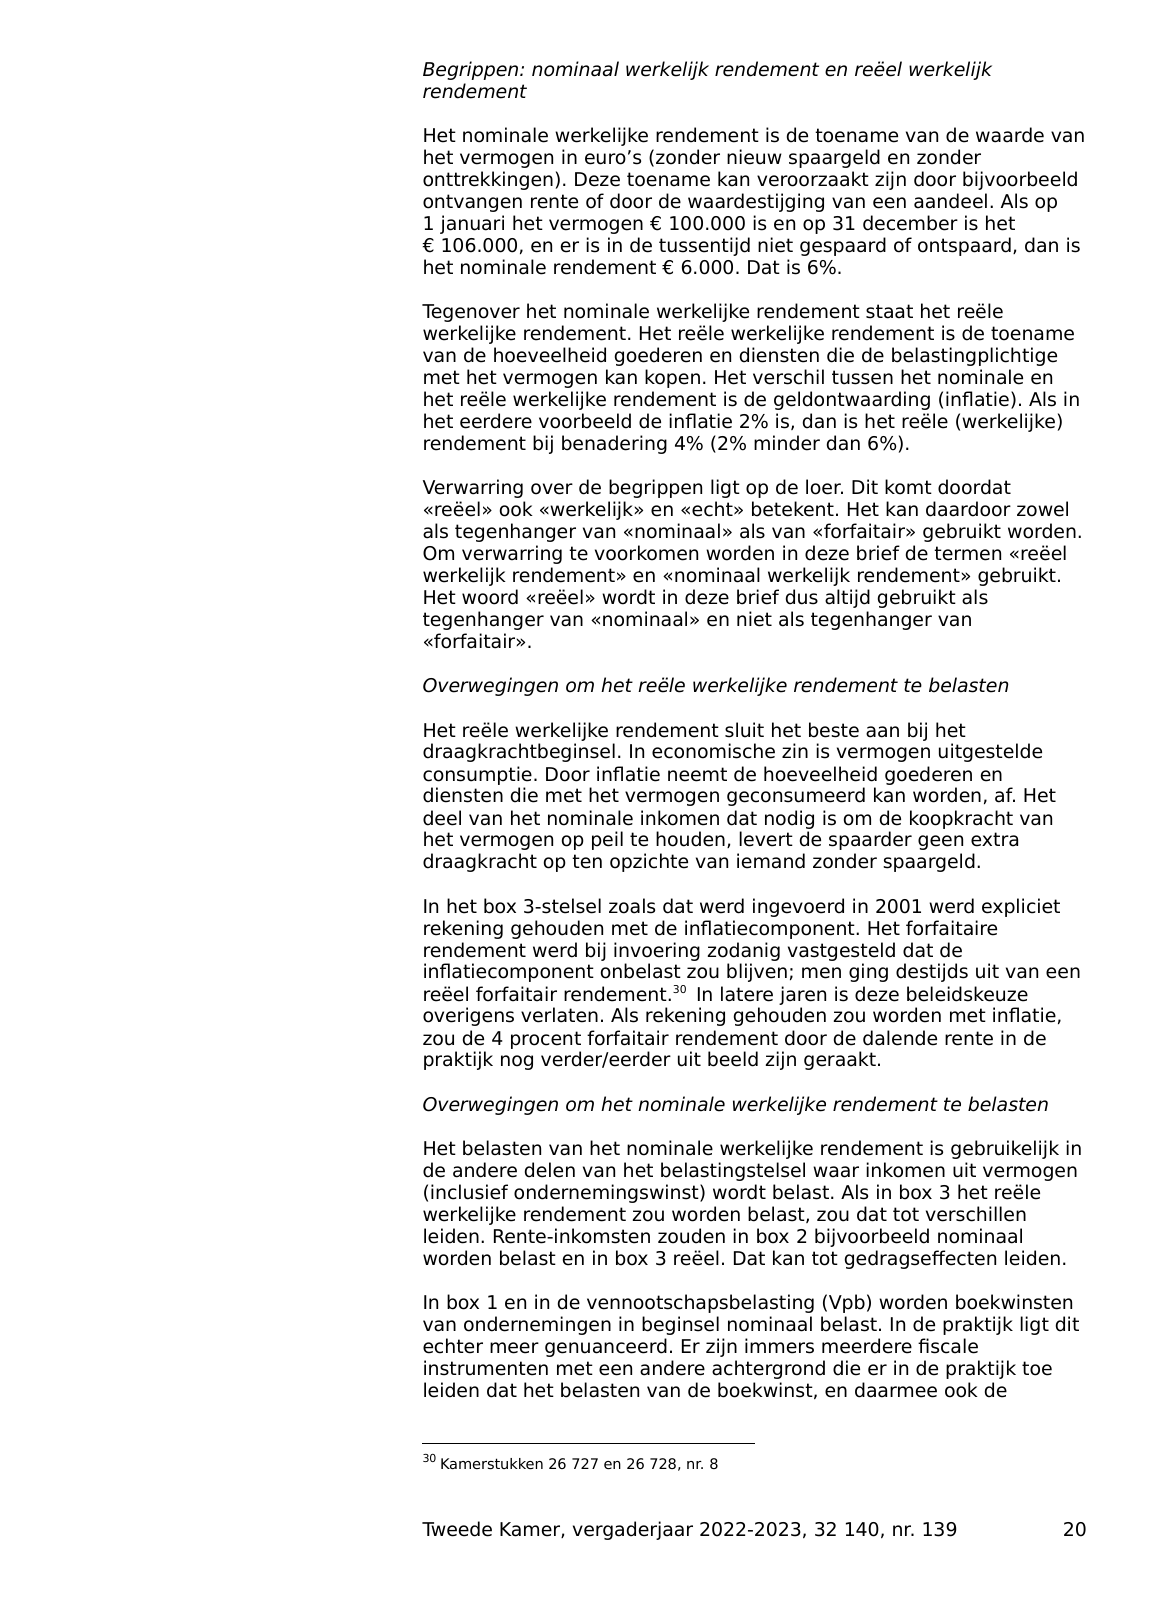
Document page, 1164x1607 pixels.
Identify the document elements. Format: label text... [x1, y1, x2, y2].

subtitle Overwegingen om het reële werkelijke rendement te belasten [422, 675, 1087, 697]
text Kamerstukken 26 727 en 26 728, nr. 8 [422, 1452, 1087, 1474]
text Het reële werkelijke rendement sluit het beste aan bij het draagkrachtbeginsel. In economische zin is vermogen uitgestelde consumptie. Door inflatie neemt de hoeveelheid goederen en diensten die met het vermogen geconsumeerd kan worden, af. Het deel van het nominale inkomen dat nodig is om de koopkracht van het vermogen op peil te houden, levert de spaarder geen extra draagkracht op ten opzichte van iemand zonder spaargeld. [422, 719, 1087, 873]
text Het belasten van het nominale werkelijke rendement is gebruikelijk in de andere delen van het belastingstelsel waar inkomen uit vermogen (inclusief ondernemingswinst) wordt belast. Als in box 3 het reële werkelijke rendement zou worden belast, zou dat tot verschillen leiden. Rente-inkomsten zouden in box 2 bijvoorbeeld nominaal worden belast en in box 3 reëel. Dat kan tot gedragseffecten leiden. [422, 1138, 1087, 1269]
text Verwarring over de begrippen ligt op de loer. Dit komt doordat «reëel» ook «werkelijk» en «echt» betekent. Het kan daardoor zowel als tegenhanger van «nominaal» als van «forfaitair» gebruikt worden. Om verwarring te voorkomen worden in deze brief de termen «reëel werkelijk rendement» en «nominaal werkelijk rendement» gebruikt. Het woord «reëel» wordt in deze brief dus altijd gebruikt als tegenhanger van «nominaal» en niet als tegenhanger van «forfaitair». [422, 477, 1087, 653]
subtitle Begrippen: nominaal werkelijk rendement en reëel werkelijk rendement [422, 59, 1087, 103]
subtitle Overwegingen om het nominale werkelijke rendement te belasten [422, 1093, 1087, 1116]
text Tegenover het nominale werkelijke rendement staat het reële werkelijke rendement. Het reële werkelijke rendement is de toename van de hoeveelheid goederen en diensten die de belastingplichtige met het vermogen kan kopen. Het verschil tussen het nominale en het reële werkelijke rendement is de geldontwaarding (inflatie). Als in het eerdere voorbeeld de inflatie 2% is, dan is het reële (werkelijke) rendement bij benadering 4% (2% minder dan 6%). [422, 301, 1087, 455]
text Het nominale werkelijke rendement is de toename van de waarde van het vermogen in euro’s (zonder nieuw spaargeld en zonder onttrekkingen). Deze toename kan veroorzaakt zijn door bijvoorbeeld ontvangen rente of door de waardestijging van een aandeel. Als op 1 januari het vermogen € 100.000 is en op 31 december is het € 106.000, en er is in de tussentijd niet gespaard of ontspaard, dan is het nominale rendement € 6.000. Dat is 6%. [422, 125, 1087, 279]
text In het box 3-stelsel zoals dat werd ingevoerd in 2001 werd expliciet rekening gehouden met de inflatiecomponent. Het forfaitaire rendement werd bij invoering zodanig vastgesteld dat de inflatiecomponent onbelast zou blijven; men ging destijds uit van een reëel forfaitair rendement. In latere jaren is deze beleidskeuze overigens verlaten. Als rekening gehouden zou worden met inflatie, zou de 4 procent forfaitair rendement door de dalende rente in de praktijk nog verder/eerder uit beeld zijn geraakt. [422, 896, 1087, 1071]
text In box 1 en in de vennootschapsbelasting (Vpb) worden boekwinsten van ondernemingen in beginsel nominaal belast. In de praktijk ligt dit echter meer genuanceerd. Er zijn immers meerdere fiscale instrumenten met een andere achtergrond die er in de praktijk toe leiden dat het belasten van de boekwinst, en daarmee ook de [422, 1292, 1087, 1402]
